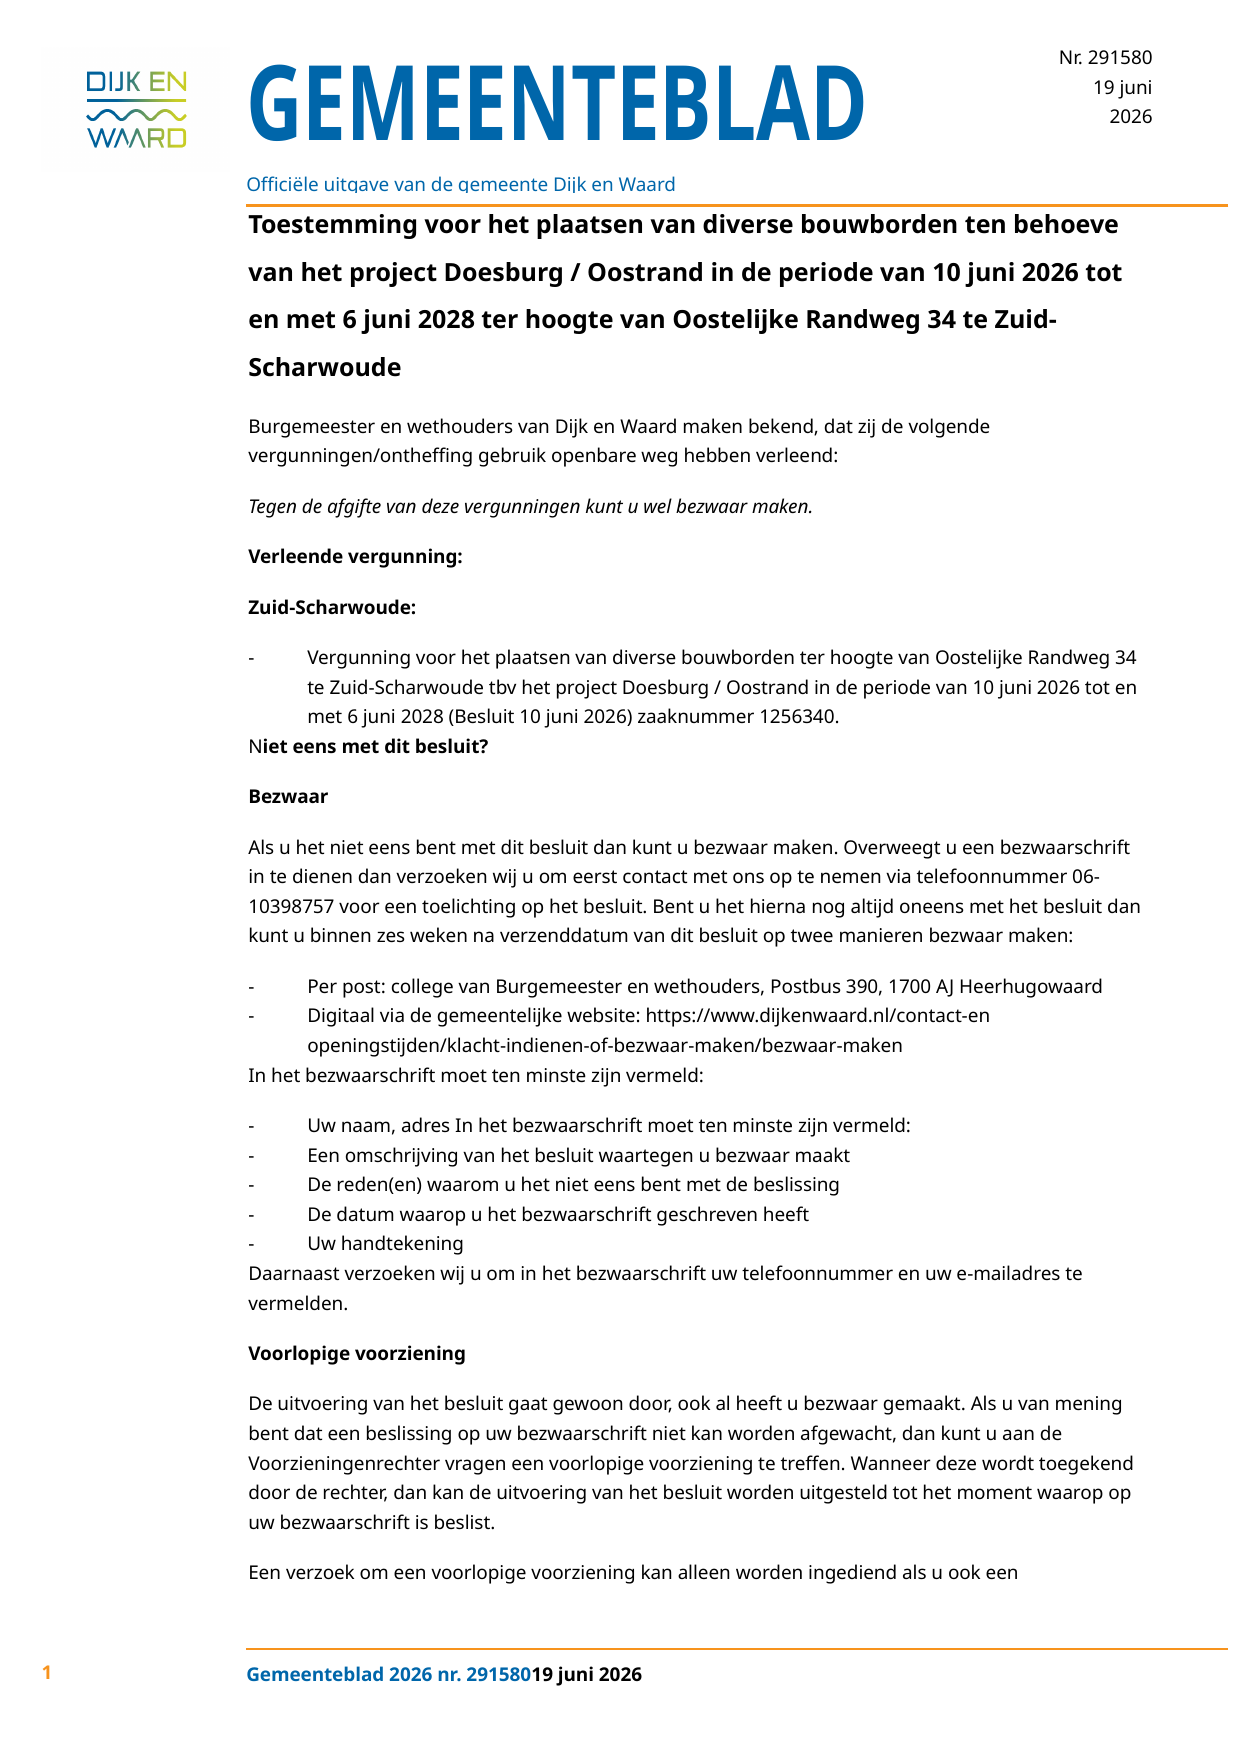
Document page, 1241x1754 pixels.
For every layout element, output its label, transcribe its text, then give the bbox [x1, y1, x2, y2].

text Een verzoek om een voorlopige voorziening kan alleen worden ingediend als u ook een [248, 1559, 1152, 1585]
text Voorlopige voorziening [248, 1340, 1152, 1366]
list Digitaal via de gemeentelijke website: https://www.dijkenwaard.nl/contact-en openingstijden/klacht-indienen-of-bezwaar-maken/bezwaar-maken [248, 1003, 1152, 1058]
text Verleende vergunning: [248, 543, 1152, 569]
picture [41, 47, 231, 172]
list Uw naam, adres In het bezwaarschrift moet ten minste zijn vermeld: [248, 1112, 1152, 1138]
list De reden(en) waarom u het niet eens bent met de beslissing [248, 1171, 1152, 1197]
list Vergunning voor het plaatsen van diverse bouwborden ter hoogte van Oostelijke Randweg 34 te Zuid-Scharwoude tbv het project Doesburg / Oostrand in de periode van 10 juni 2026 tot en met 6 juni 2028 (Besluit 10 juni 2026) zaaknummer 1256340. [248, 644, 1152, 729]
list De datum waarop u het bezwaarschrift geschreven heeft [248, 1201, 1152, 1227]
list Per post: college van Burgemeester en wethouders, Postbus 390, 1700 AJ Heerhugowaard [248, 973, 1152, 999]
list Een omschrijving van het besluit waartegen u bezwaar maakt [248, 1142, 1152, 1168]
text De uitvoering van het besluit gaat gewoon door, ook al heeft u bezwaar gemaakt. Als u van mening bent dat een beslissing op uw bezwaarschrift niet kan worden afgewacht, dan kunt u aan de Voorzieningenrechter vragen een voorlopige voorziening te treffen. Wanneer deze wordt toegekend door de rechter, dan kan de uitvoering van het besluit worden uitgesteld tot het moment waarop op uw bezwaarschrift is beslist. [248, 1391, 1152, 1535]
text Toestemming voor het plaatsen van diverse bouwborden ten behoeve van het project Doesburg / Oostrand in de periode van 10 juni 2026 tot en met 6 juni 2028 ter hoogte van Oostelijke Randweg 34 te Zuid-Scharwoude [248, 207, 1152, 384]
text Niet eens met dit besluit? [248, 733, 1152, 759]
list Uw handtekening [248, 1231, 1152, 1256]
text Als u het niet eens bent met dit besluit dan kunt u bezwaar maken. Overweegt u een bezwaarschrift in te dienen dan verzoeken wij u om eerst contact met ons op te nemen via telefoonnummer 06-10398757 voor een toelichting op het besluit. Bent u het hierna nog altijd oneens met het besluit dan kunt u binnen zes weken na verzenddatum van dit besluit op twee manieren bezwaar maken: [248, 834, 1152, 948]
text Zuid-Scharwoude: [248, 594, 1152, 620]
text Burgemeester en wethouders van Dijk en Waard maken bekend, dat zij de volgende vergunningen/ontheffing gebruik openbare weg hebben verleend: [248, 413, 1152, 468]
text In het bezwaarschrift moet ten minste zijn vermeld: [248, 1062, 1152, 1088]
text Bezwaar [248, 783, 1152, 809]
text Daarnaast verzoeken wij u om in het bezwaarschrift uw telefoonnummer en uw e-mailadres te vermelden. [248, 1260, 1152, 1316]
text Tegen de afgifte van deze vergunningen kunt u wel bezwaar maken. [248, 493, 1152, 519]
